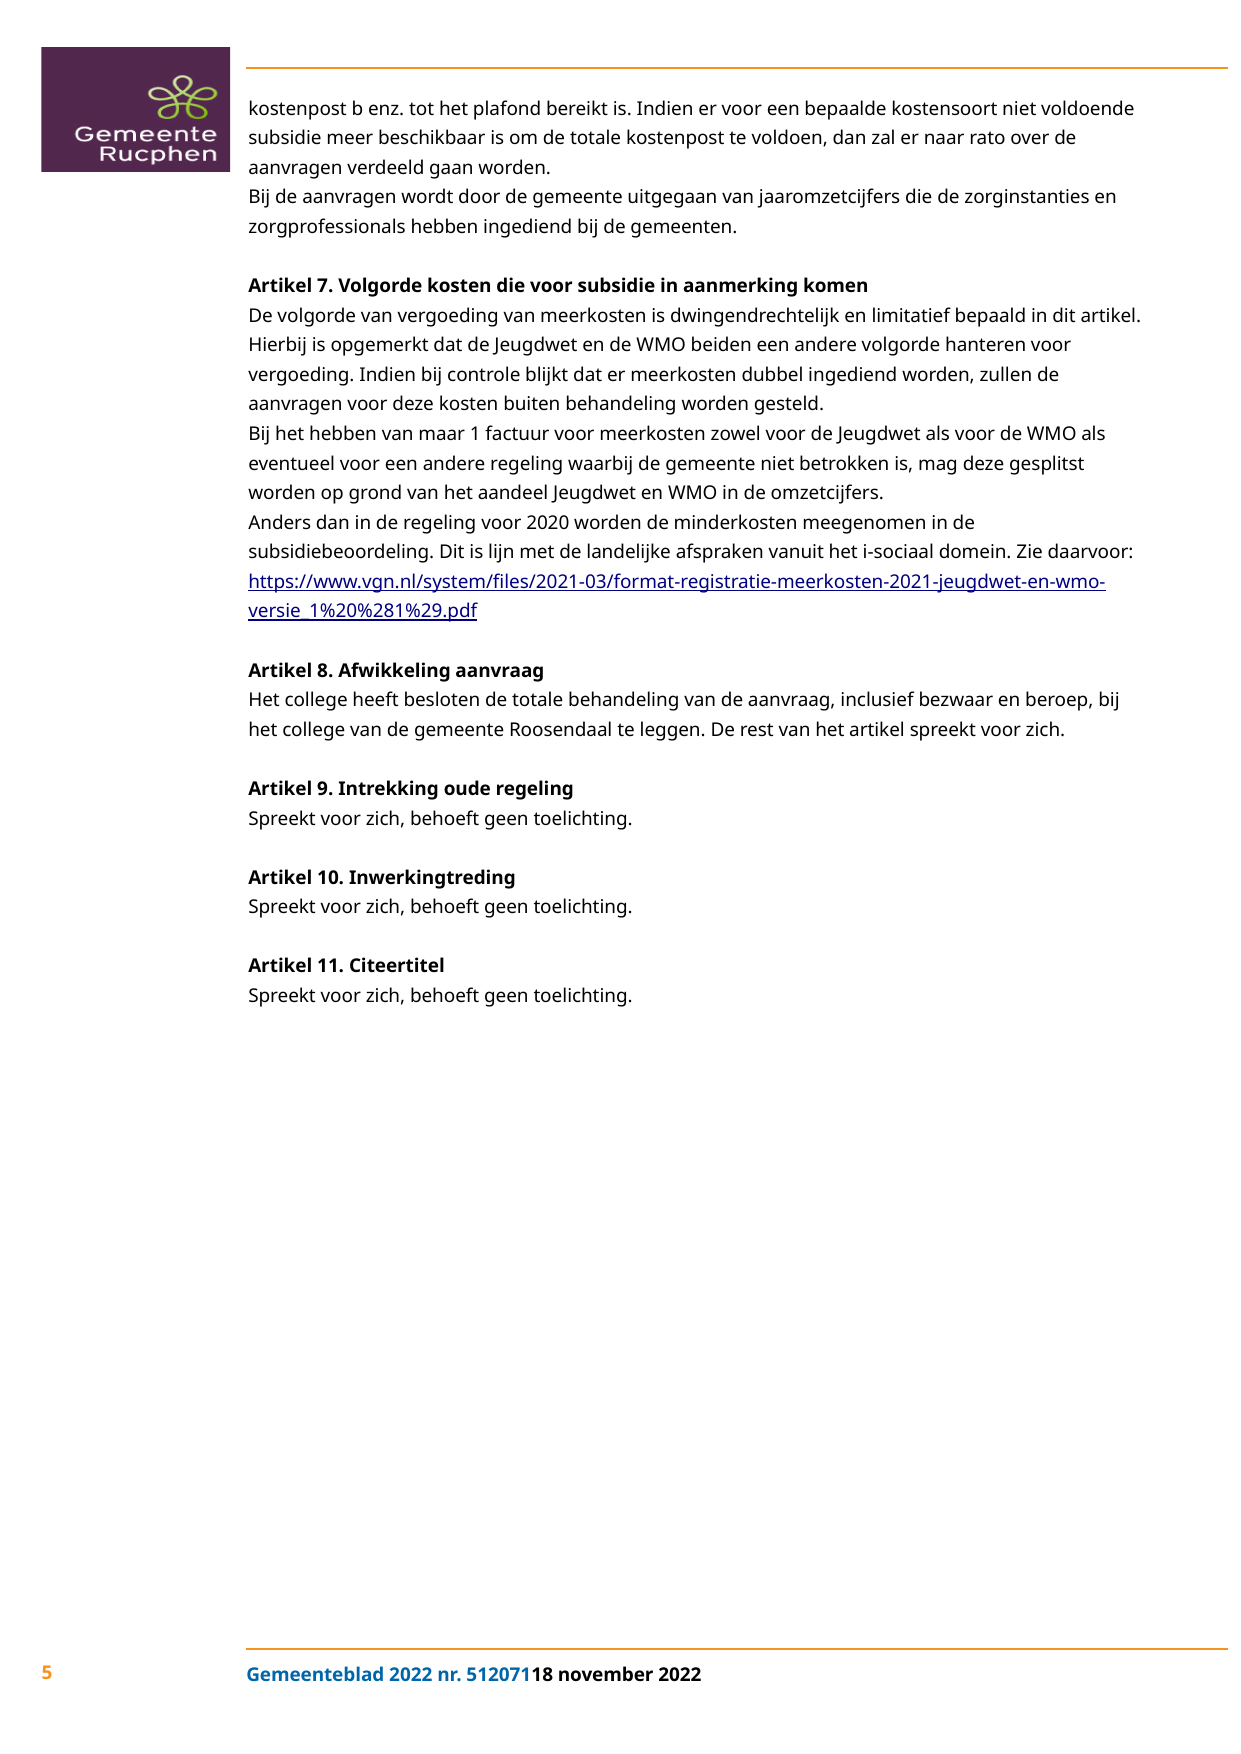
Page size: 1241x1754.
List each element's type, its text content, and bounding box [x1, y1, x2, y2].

text Spreekt voor zich, behoeft geen toelichting. [248, 982, 1152, 1008]
text Anders dan in de regeling voor 2020 worden de minderkosten meegenomen in de subsidiebeoordeling. Dit is lijn met de landelijke afspraken vanuit het i-sociaal domein. Zie daarvoor: https://www.vgn.nl/system/files/2021-03/format-registratie-meerkosten-2021-jeugdwet-en-wmo-versie_1%20%281%29.pdf [248, 509, 1152, 623]
text Het college heeft besloten de totale behandeling van de aanvraag, inclusief bezwaar en beroep, bij het college van de gemeente Roosendaal te leggen. De rest van het artikel spreekt voor zich. [248, 686, 1152, 742]
text Artikel 9. Intrekking oude regeling [248, 775, 1152, 801]
text Artikel 8. Afwikkeling aanvraag [248, 657, 1152, 683]
text Bij de aanvragen wordt door de gemeente uitgegaan van jaaromzetcijfers die de zorginstanties en zorgprofessionals hebben ingediend bij de gemeenten. [248, 183, 1152, 239]
text Spreekt voor zich, behoeft geen toelichting. [248, 893, 1152, 919]
text De volgorde van vergoeding van meerkosten is dwingendrechtelijk en limitatief bepaald in dit artikel. Hierbij is opgemerkt dat de Jeugdwet en de WMO beiden een andere volgorde hanteren voor vergoeding. Indien bij controle blijkt dat er meerkosten dubbel ingediend worden, zullen de aanvragen voor deze kosten buiten behandeling worden gesteld. [248, 302, 1152, 416]
text Spreekt voor zich, behoeft geen toelichting. [248, 805, 1152, 831]
text kostenpost b enz. tot het plafond bereikt is. Indien er voor een bepaalde kostensoort niet voldoende subsidie meer beschikbaar is om de totale kostenpost te voldoen, dan zal er naar rato over de aanvragen verdeeld gaan worden. [248, 95, 1152, 180]
text Artikel 7. Volgorde kosten die voor subsidie in aanmerking komen [248, 272, 1152, 298]
picture [41, 47, 231, 172]
text Artikel 10. Inwerkingtreding [248, 864, 1152, 890]
text Bij het hebben van maar 1 factuur voor meerkosten zowel voor de Jeugdwet als voor de WMO als eventueel voor een andere regeling waarbij de gemeente niet betrokken is, mag deze gesplitst worden op grond van het aandeel Jeugdwet en WMO in de omzetcijfers. [248, 420, 1152, 505]
text Artikel 11. Citeertitel [248, 953, 1152, 978]
